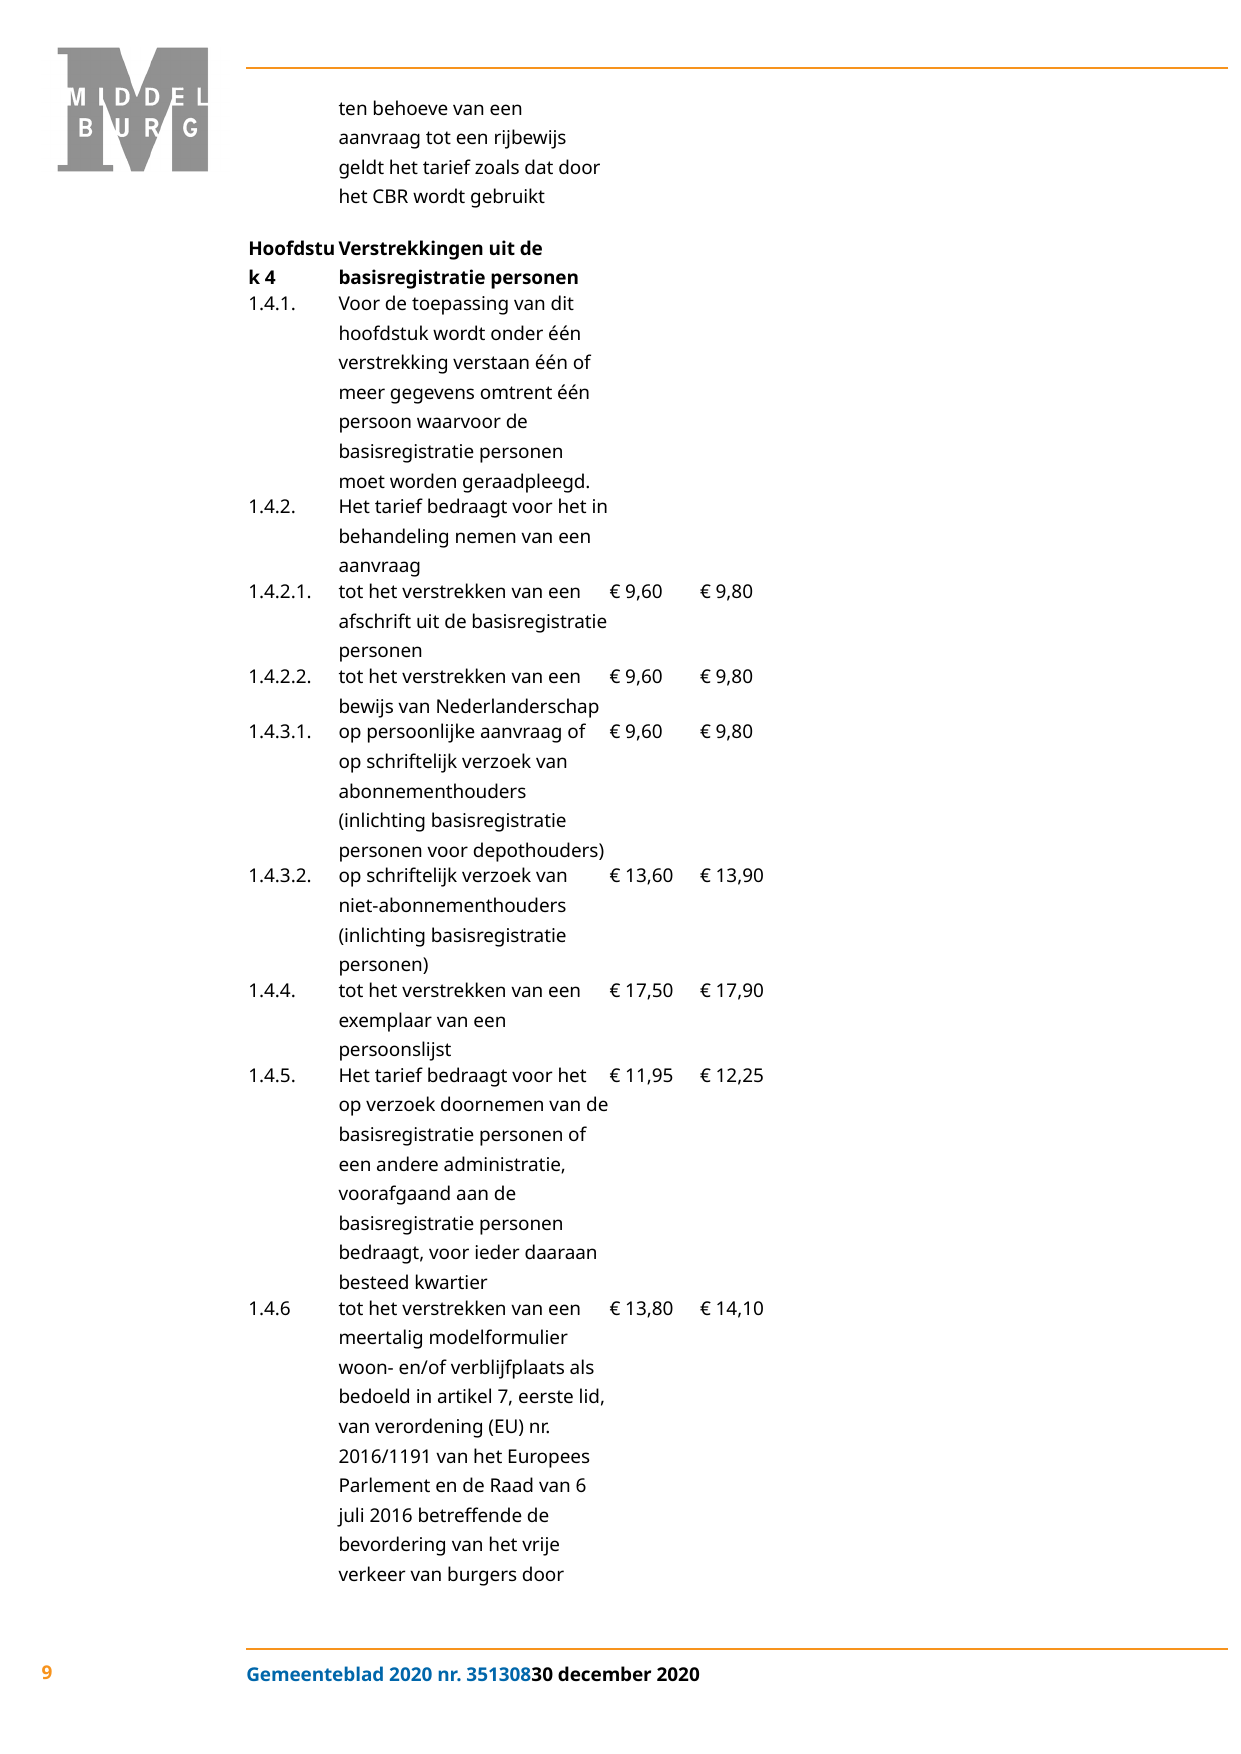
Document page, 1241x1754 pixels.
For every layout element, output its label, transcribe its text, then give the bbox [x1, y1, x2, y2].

table_cell € 9,80 [700, 663, 790, 719]
table_cell [1061, 1295, 1152, 1587]
table_cell [700, 494, 790, 578]
table_cell tot het verstrekken van een exemplaar van een persoonslijst [338, 977, 609, 1062]
table_cell € 9,60 [609, 719, 700, 863]
table_cell € 17,50 [609, 977, 700, 1062]
table_cell 1.4.4. [248, 977, 338, 1062]
table_cell [1061, 290, 1152, 493]
table_cell [1061, 95, 1152, 209]
table_cell € 14,10 [700, 1295, 790, 1587]
table_cell [700, 235, 790, 290]
table_cell [971, 95, 1061, 209]
table_cell tot het verstrekken van een meertalig modelformulier woon- en/of verblijfplaats als bedoeld in artikel 7, eerste lid, van verordening (EU) nr. 2016/1191 van het Europees Parlement en de Raad van 6 juli 2016 betreffende de bevordering van het vrije verkeer van burgers door [338, 1295, 609, 1587]
table_cell [790, 209, 881, 235]
table_cell [248, 95, 338, 209]
table_cell [881, 95, 971, 209]
table_cell € 13,80 [609, 1295, 700, 1587]
table_cell [1061, 494, 1152, 578]
table_cell [1061, 235, 1152, 290]
table_cell [609, 494, 700, 578]
picture [41, 47, 231, 172]
table_cell [971, 209, 1061, 235]
table_cell € 12,25 [700, 1062, 790, 1295]
table_cell Verstrekkingen uit de basisregistratie personen [338, 235, 609, 290]
table_cell [971, 863, 1061, 977]
table_cell [881, 1062, 971, 1295]
table_cell [790, 1295, 881, 1587]
table_cell [1061, 209, 1152, 235]
table_cell [881, 719, 971, 863]
table_cell tot het verstrekken van een afschrift uit de basisregistratie personen [338, 579, 609, 663]
table_cell [1061, 579, 1152, 663]
table_cell [1061, 719, 1152, 863]
table_cell [971, 1062, 1061, 1295]
table_cell [881, 977, 971, 1062]
table_cell [790, 977, 881, 1062]
table_cell [790, 494, 881, 578]
table_cell Het tarief bedraagt voor het in behandeling nemen van een aanvraag [338, 494, 609, 578]
table_cell € 9,80 [700, 719, 790, 863]
table_cell [881, 1295, 971, 1587]
table_cell [700, 290, 790, 493]
table_cell [790, 719, 881, 863]
table_cell [790, 290, 881, 493]
table_cell [700, 95, 790, 209]
table_cell [1061, 663, 1152, 719]
table_cell [700, 209, 790, 235]
table_cell [971, 235, 1061, 290]
table_cell [881, 235, 971, 290]
table_cell tot het verstrekken van een bewijs van Nederlanderschap [338, 663, 609, 719]
table_cell € 13,90 [700, 863, 790, 977]
table_cell 1.4.2. [248, 494, 338, 578]
table_cell 1.4.1. [248, 290, 338, 493]
table_cell [971, 494, 1061, 578]
table_cell € 17,90 [700, 977, 790, 1062]
table_cell € 9,60 [609, 663, 700, 719]
table_cell [1061, 977, 1152, 1062]
table_cell [971, 579, 1061, 663]
table_cell Hoofdstuk 4 [248, 235, 338, 290]
table_cell [248, 209, 338, 235]
table_cell [790, 863, 881, 977]
table_cell [881, 290, 971, 493]
table_cell ten behoeve van een aanvraag tot een rijbewijs geldt het tarief zoals dat door het CBR wordt gebruikt [338, 95, 609, 209]
table_cell op schriftelijk verzoek van niet-abonnementhouders (inlichting basisregistratie personen) [338, 863, 609, 977]
table_cell [881, 209, 971, 235]
table_cell [609, 235, 700, 290]
table_cell 1.4.3.2. [248, 863, 338, 977]
table_cell € 13,60 [609, 863, 700, 977]
table_cell 1.4.6 [248, 1295, 338, 1587]
table_cell [971, 290, 1061, 493]
table_cell [881, 663, 971, 719]
table_cell op persoonlijke aanvraag of op schriftelijk verzoek van abonnementhouders (inlichting basisregistratie personen voor depothouders) [338, 719, 609, 863]
table_cell [881, 494, 971, 578]
table_cell [609, 95, 700, 209]
table_cell 1.4.5. [248, 1062, 338, 1295]
table_cell [881, 863, 971, 977]
table_cell € 11,95 [609, 1062, 700, 1295]
table_cell € 9,80 [700, 579, 790, 663]
table_cell [971, 1295, 1061, 1587]
table_cell [881, 579, 971, 663]
table_cell [971, 719, 1061, 863]
table_cell [790, 663, 881, 719]
table_cell [790, 1062, 881, 1295]
table_cell [338, 209, 609, 235]
table_cell [1061, 863, 1152, 977]
table_cell 1.4.2.2. [248, 663, 338, 719]
table_cell Voor de toepassing van dit hoofdstuk wordt onder één verstrekking verstaan één of meer gegevens omtrent één persoon waarvoor de basisregistratie personen moet worden geraadpleegd. [338, 290, 609, 493]
table_cell Het tarief bedraagt voor het op verzoek doornemen van de basisregistratie personen of een andere administratie, voorafgaand aan de basisregistratie personen bedraagt, voor ieder daaraan besteed kwartier [338, 1062, 609, 1295]
table_cell 1.4.2.1. [248, 579, 338, 663]
table_cell [971, 663, 1061, 719]
table_cell € 9,60 [609, 579, 700, 663]
table_cell [790, 235, 881, 290]
table_cell [790, 95, 881, 209]
table_cell [609, 290, 700, 493]
table_cell [971, 977, 1061, 1062]
table_cell [609, 209, 700, 235]
table_cell 1.4.3.1. [248, 719, 338, 863]
table_cell [790, 579, 881, 663]
table_cell [1061, 1062, 1152, 1295]
